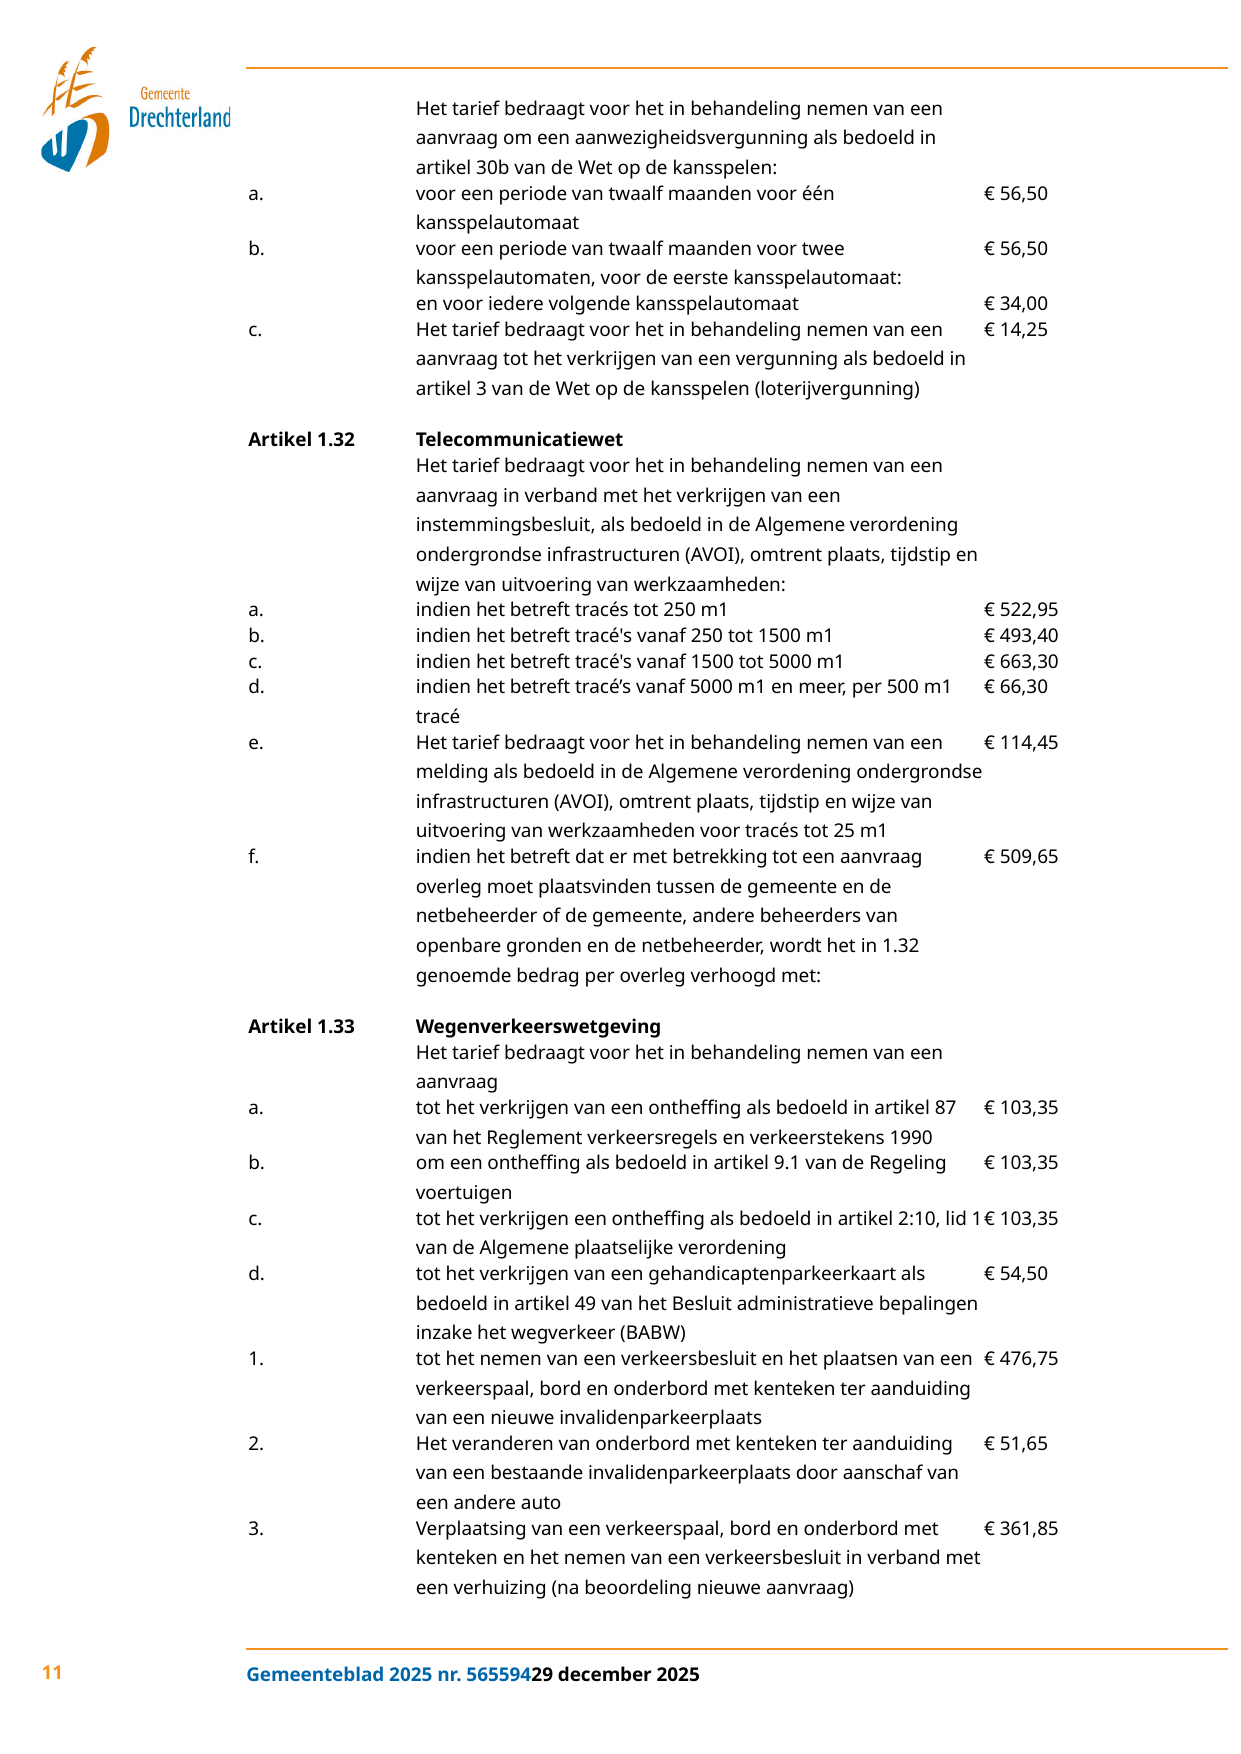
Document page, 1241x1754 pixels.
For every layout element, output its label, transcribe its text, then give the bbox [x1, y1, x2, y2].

table_cell tot het verkrijgen van een ontheffing als bedoeld in artikel 87 van het Reglement verkeersregels en verkeerstekens 1990 [416, 1094, 984, 1149]
table_cell € 522,95 [984, 596, 1152, 622]
table_cell [984, 401, 1152, 427]
table_cell € 103,35 [984, 1205, 1152, 1260]
table_cell c. [248, 316, 416, 401]
table_cell tot het nemen van een verkeersbesluit en het plaatsen van een verkeerspaal, bord en onderbord met kenteken ter aanduiding van een nieuwe invalidenparkeerplaats [416, 1345, 984, 1430]
table_cell b. [248, 622, 416, 648]
table_cell a. [248, 1094, 416, 1149]
table_cell indien het betreft tracé's vanaf 1500 tot 5000 m1 [416, 648, 984, 674]
table_cell € 476,75 [984, 1345, 1152, 1430]
table_cell Het tarief bedraagt voor het in behandeling nemen van een aanvraag [416, 1039, 984, 1094]
table_cell [248, 1039, 416, 1094]
table_cell en voor iedere volgende kansspelautomaat [416, 290, 984, 316]
table_cell om een ontheffing als bedoeld in artikel 9.1 van de Regeling voertuigen [416, 1150, 984, 1205]
table_cell [248, 401, 416, 427]
table_cell [984, 453, 1152, 596]
table_cell 3. [248, 1515, 416, 1600]
table_cell Telecommunicatiewet [416, 427, 984, 452]
table_cell c. [248, 1205, 416, 1260]
table_cell Het tarief bedraagt voor het in behandeling nemen van een aanvraag in verband met het verkrijgen van een instemmingsbesluit, als bedoeld in de Algemene verordening ondergrondse infrastructuren (AVOI), omtrent plaats, tijdstip en wijze van uitvoering van werkzaamheden: [416, 453, 984, 596]
table_cell € 114,45 [984, 729, 1152, 843]
table_cell voor een periode van twaalf maanden voor één kansspelautomaat [416, 180, 984, 235]
table_cell [416, 988, 984, 1013]
table_cell indien het betreft tracé's vanaf 250 tot 1500 m1 [416, 622, 984, 648]
table_cell Artikel 1.32 [248, 427, 416, 452]
table_cell [984, 95, 1152, 180]
table_cell € 663,30 [984, 648, 1152, 674]
table_cell [416, 401, 984, 427]
table_cell a. [248, 180, 416, 235]
table_cell Wegenverkeerswetgeving [416, 1013, 984, 1039]
table_cell € 493,40 [984, 622, 1152, 648]
table_cell [984, 1013, 1152, 1039]
table_cell [248, 95, 416, 180]
table_cell € 509,65 [984, 844, 1152, 987]
table_cell € 66,30 [984, 674, 1152, 729]
table_cell Artikel 1.33 [248, 1013, 416, 1039]
table_cell indien het betreft tracés tot 250 m1 [416, 596, 984, 622]
table_cell € 103,35 [984, 1094, 1152, 1149]
table_cell [248, 988, 416, 1013]
table_cell € 361,85 [984, 1515, 1152, 1600]
table_cell 1. [248, 1345, 416, 1430]
table_cell indien het betreft dat er met betrekking tot een aanvraag overleg moet plaatsvinden tussen de gemeente en de netbeheerder of de gemeente, andere beheerders van openbare gronden en de netbeheerder, wordt het in 1.32 genoemde bedrag per overleg verhoogd met: [416, 844, 984, 987]
table_cell a. [248, 596, 416, 622]
picture [41, 158, 64, 172]
table_cell voor een periode van twaalf maanden voor twee kansspelautomaten, voor de eerste kansspelautomaat: [416, 235, 984, 290]
table_cell Het tarief bedraagt voor het in behandeling nemen van een aanvraag tot het verkrijgen van een vergunning als bedoeld in artikel 3 van de Wet op de kansspelen (loterijvergunning) [416, 316, 984, 401]
table_cell d. [248, 674, 416, 729]
table_cell Het tarief bedraagt voor het in behandeling nemen van een melding als bedoeld in de Algemene verordening ondergrondse infrastructuren (AVOI), omtrent plaats, tijdstip en wijze van uitvoering van werkzaamheden voor tracés tot 25 m1 [416, 729, 984, 843]
table_cell [984, 1039, 1152, 1094]
table_cell € 54,50 [984, 1260, 1152, 1345]
table_cell d. [248, 1260, 416, 1345]
table_cell tot het verkrijgen van een gehandicaptenparkeerkaart als bedoeld in artikel 49 van het Besluit administratieve bepalingen inzake het wegverkeer (BABW) [416, 1260, 984, 1345]
table_cell e. [248, 729, 416, 843]
table_cell € 51,65 [984, 1430, 1152, 1515]
table_cell € 14,25 [984, 316, 1152, 401]
table_cell c. [248, 648, 416, 674]
table_cell € 34,00 [984, 290, 1152, 316]
table_cell € 56,50 [984, 180, 1152, 235]
table_cell Het veranderen van onderbord met kenteken ter aanduiding van een bestaande invalidenparkeerplaats door aanschaf van een andere auto [416, 1430, 984, 1515]
table_cell b. [248, 1150, 416, 1205]
table_cell indien het betreft tracé’s vanaf 5000 m1 en meer, per 500 m1 tracé [416, 674, 984, 729]
table_cell b. [248, 235, 416, 290]
table_cell Het tarief bedraagt voor het in behandeling nemen van een aanvraag om een aanwezigheidsvergunning als bedoeld in artikel 30b van de Wet op de kansspelen: [416, 95, 984, 180]
table_cell € 56,50 [984, 235, 1152, 290]
table_cell f. [248, 844, 416, 987]
table_cell tot het verkrijgen een ontheffing als bedoeld in artikel 2:10, lid 1 van de Algemene plaatselijke verordening [416, 1205, 984, 1260]
table_cell Verplaatsing van een verkeerspaal, bord en onderbord met kenteken en het nemen van een verkeersbesluit in verband met een verhuizing (na beoordeling nieuwe aanvraag) [416, 1515, 984, 1600]
table_cell [984, 427, 1152, 452]
table_cell 2. [248, 1430, 416, 1515]
table_cell € 103,35 [984, 1150, 1152, 1205]
table_cell [984, 988, 1152, 1013]
table_cell [248, 453, 416, 596]
table_cell [248, 290, 416, 316]
picture [226, 115, 231, 124]
picture [41, 47, 231, 172]
